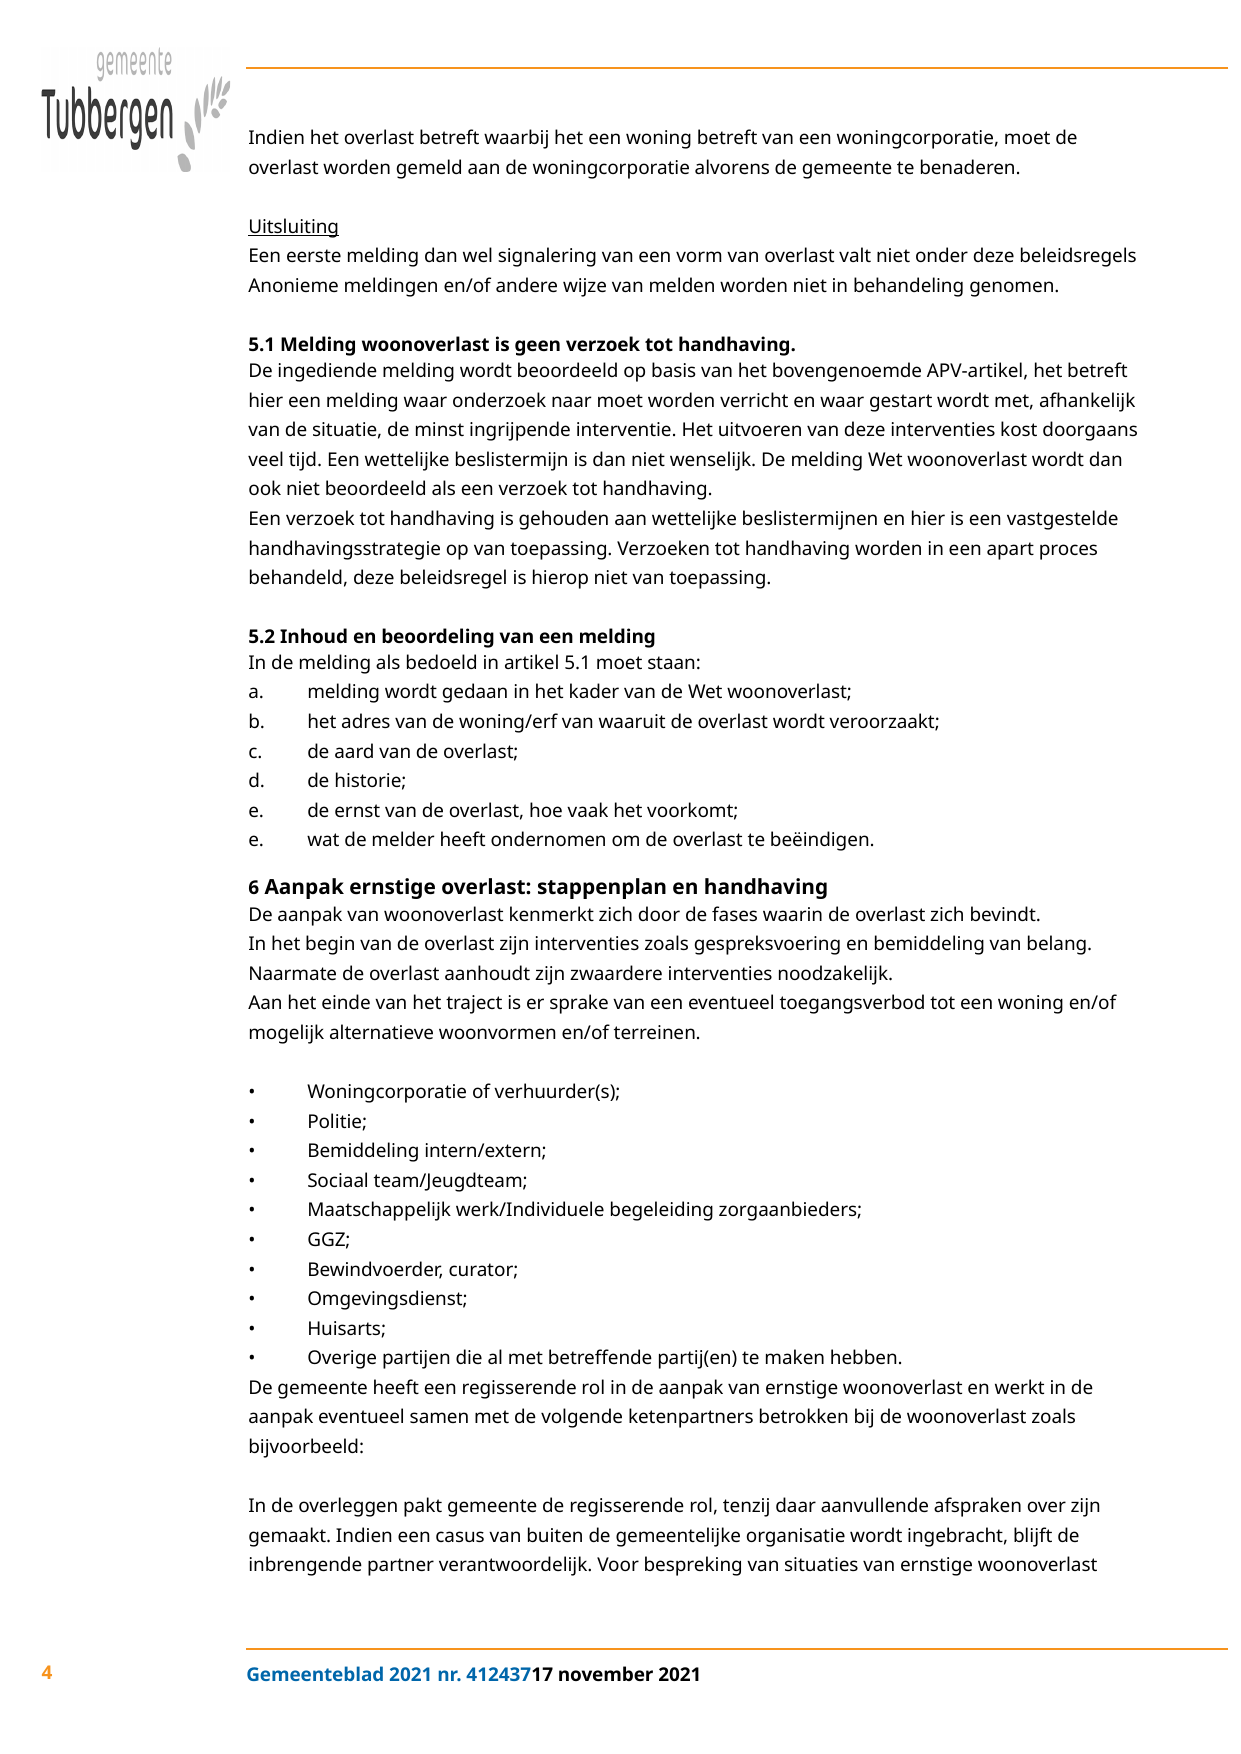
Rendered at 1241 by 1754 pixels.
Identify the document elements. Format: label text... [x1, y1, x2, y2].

list Bemiddeling intern/extern; [248, 1137, 1152, 1163]
text Naarmate de overlast aanhoudt zijn zwaardere interventies noodzakelijk. [248, 960, 1152, 986]
list Sociaal team/Jeugdteam; [248, 1167, 1152, 1193]
list Bewindvoerder, curator; [248, 1256, 1152, 1281]
text In de overleggen pakt gemeente de regisserende rol, tenzij daar aanvullende afspraken over zijn gemaakt. Indien een casus van buiten de gemeentelijke organisatie wordt ingebracht, blijft de inbrengende partner verantwoordelijk. Voor bespreking van situaties van ernstige woonoverlast [248, 1492, 1152, 1577]
text Aan het einde van het traject is er sprake van een eventueel toegangsverbod tot een woning en/of mogelijk alternatieve woonvormen en/of terreinen. [248, 989, 1152, 1045]
list Overige partijen die al met betreffende partij(en) te maken hebben. [248, 1344, 1152, 1370]
list melding wordt gedaan in het kader van de Wet woonoverlast; [248, 679, 1152, 704]
list de aard van de overlast; [248, 738, 1152, 764]
list Maatschappelijk werk/Individuele begeleiding zorgaanbieders; [248, 1197, 1152, 1222]
text In de melding als bedoeld in artikel 5.1 moet staan: [248, 649, 1152, 675]
list GGZ; [248, 1226, 1152, 1252]
text Een verzoek tot handhaving is gehouden aan wettelijke beslistermijnen en hier is een vastgestelde handhavingsstrategie op van toepassing. Verzoeken tot handhaving worden in een apart proces behandeld, deze beleidsregel is hierop niet van toepassing. [248, 505, 1152, 590]
list de historie; [248, 767, 1152, 793]
text Uitsluiting [248, 213, 1152, 239]
list Politie; [248, 1108, 1152, 1133]
list het adres van de woning/erf van waaruit de overlast wordt veroorzaakt; [248, 708, 1152, 734]
list Omgevingsdienst; [248, 1285, 1152, 1311]
text De aanpak van woonoverlast kenmerkt zich door de fases waarin de overlast zich bevindt. [248, 901, 1152, 926]
list de ernst van de overlast, hoe vaak het voorkomt; [248, 797, 1152, 823]
text De gemeente heeft een regisserende rol in de aanpak van ernstige woonoverlast en werkt in de aanpak eventueel samen met de volgende ketenpartners betrokken bij de woonoverlast zoals bijvoorbeeld: [248, 1374, 1152, 1459]
list Huisarts; [248, 1315, 1152, 1341]
text De ingediende melding wordt beoordeeld op basis van het bovengenoemde APV-artikel, het betreft hier een melding waar onderzoek naar moet worden verricht en waar gestart wordt met, afhankelijk van de situatie, de minst ingrijpende interventie. Het uitvoeren van deze interventies kost doorgaans veel tijd. Een wettelijke beslistermijn is dan niet wenselijk. De melding Wet woonoverlast wordt dan ook niet beoordeeld als een verzoek tot handhaving. [248, 357, 1152, 501]
list Woningcorporatie of verhuurder(s); [248, 1078, 1152, 1104]
text 5.1 Melding woonoverlast is geen verzoek tot handhaving. [248, 331, 1152, 357]
text 6 Aanpak ernstige overlast: stappenplan en handhaving [248, 872, 1152, 901]
picture [41, 47, 231, 172]
text Een eerste melding dan wel signalering van een vorm van overlast valt niet onder deze beleidsregels Anonieme meldingen en/of andere wijze van melden worden niet in behandeling genomen. [248, 243, 1152, 298]
list wat de melder heeft ondernomen om de overlast te beëindigen. [248, 827, 1152, 852]
text 5.2 Inhoud en beoordeling van een melding [248, 623, 1152, 649]
text Indien het overlast betreft waarbij het een woning betreft van een woningcorporatie, moet de overlast worden gemeld aan de woningcorporatie alvorens de gemeente te benaderen. [248, 124, 1152, 180]
text In het begin van de overlast zijn interventies zoals gespreksvoering en bemiddeling van belang. [248, 930, 1152, 956]
